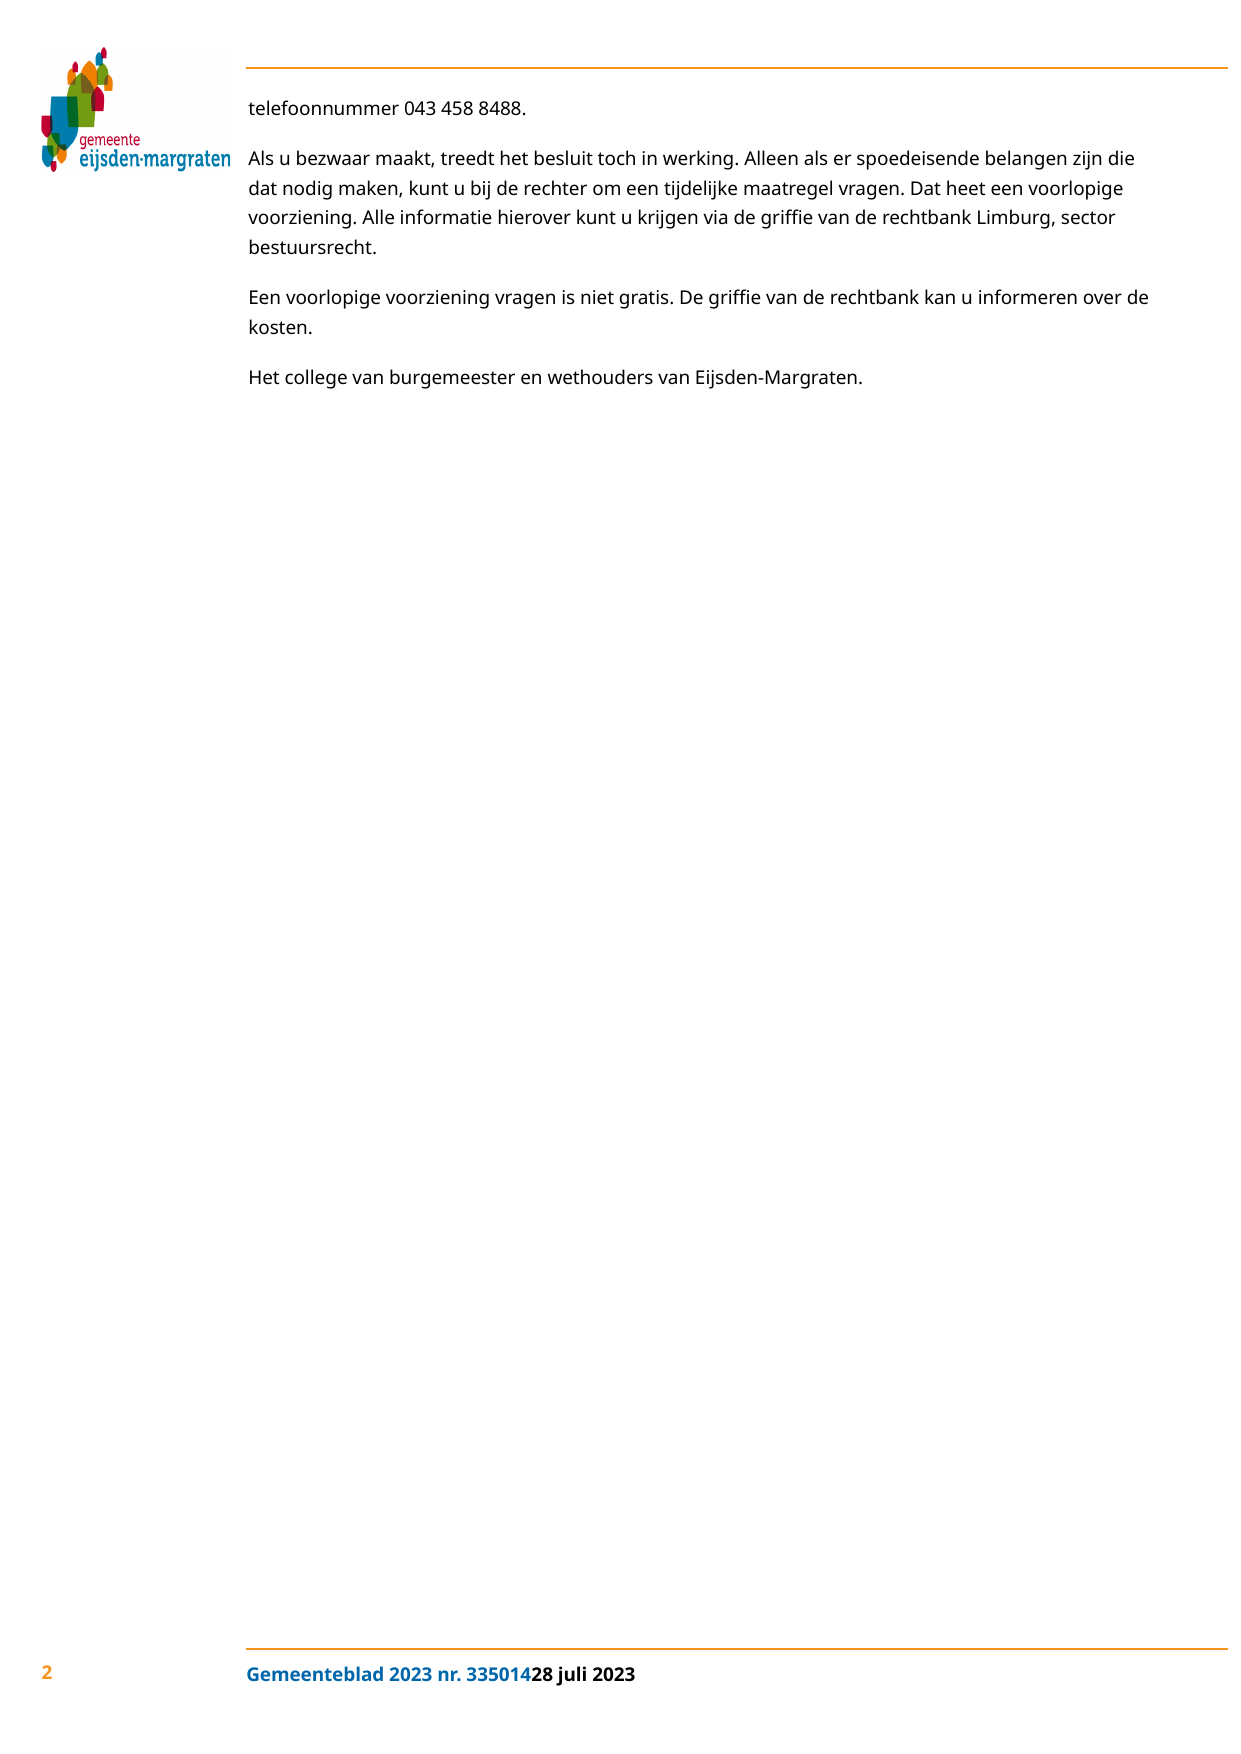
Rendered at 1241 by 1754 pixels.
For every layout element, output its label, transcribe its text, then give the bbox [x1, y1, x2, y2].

picture [41, 47, 231, 172]
text Als u bezwaar maakt, treedt het besluit toch in werking. Alleen als er spoedeisende belangen zijn die dat nodig maken, kunt u bij de rechter om een tijdelijke maatregel vragen. Dat heet een voorlopige voorziening. Alle informatie hierover kunt u krijgen via de griffie van de rechtbank Limburg, sector bestuursrecht. [248, 145, 1152, 260]
text telefoonnummer 043 458 8488. [248, 95, 1152, 121]
text Het college van burgemeester en wethouders van Eijsden-Margraten. [248, 364, 1152, 390]
text Een voorlopige voorziening vragen is niet gratis. De griffie van de rechtbank kan u informeren over de kosten. [248, 284, 1152, 340]
